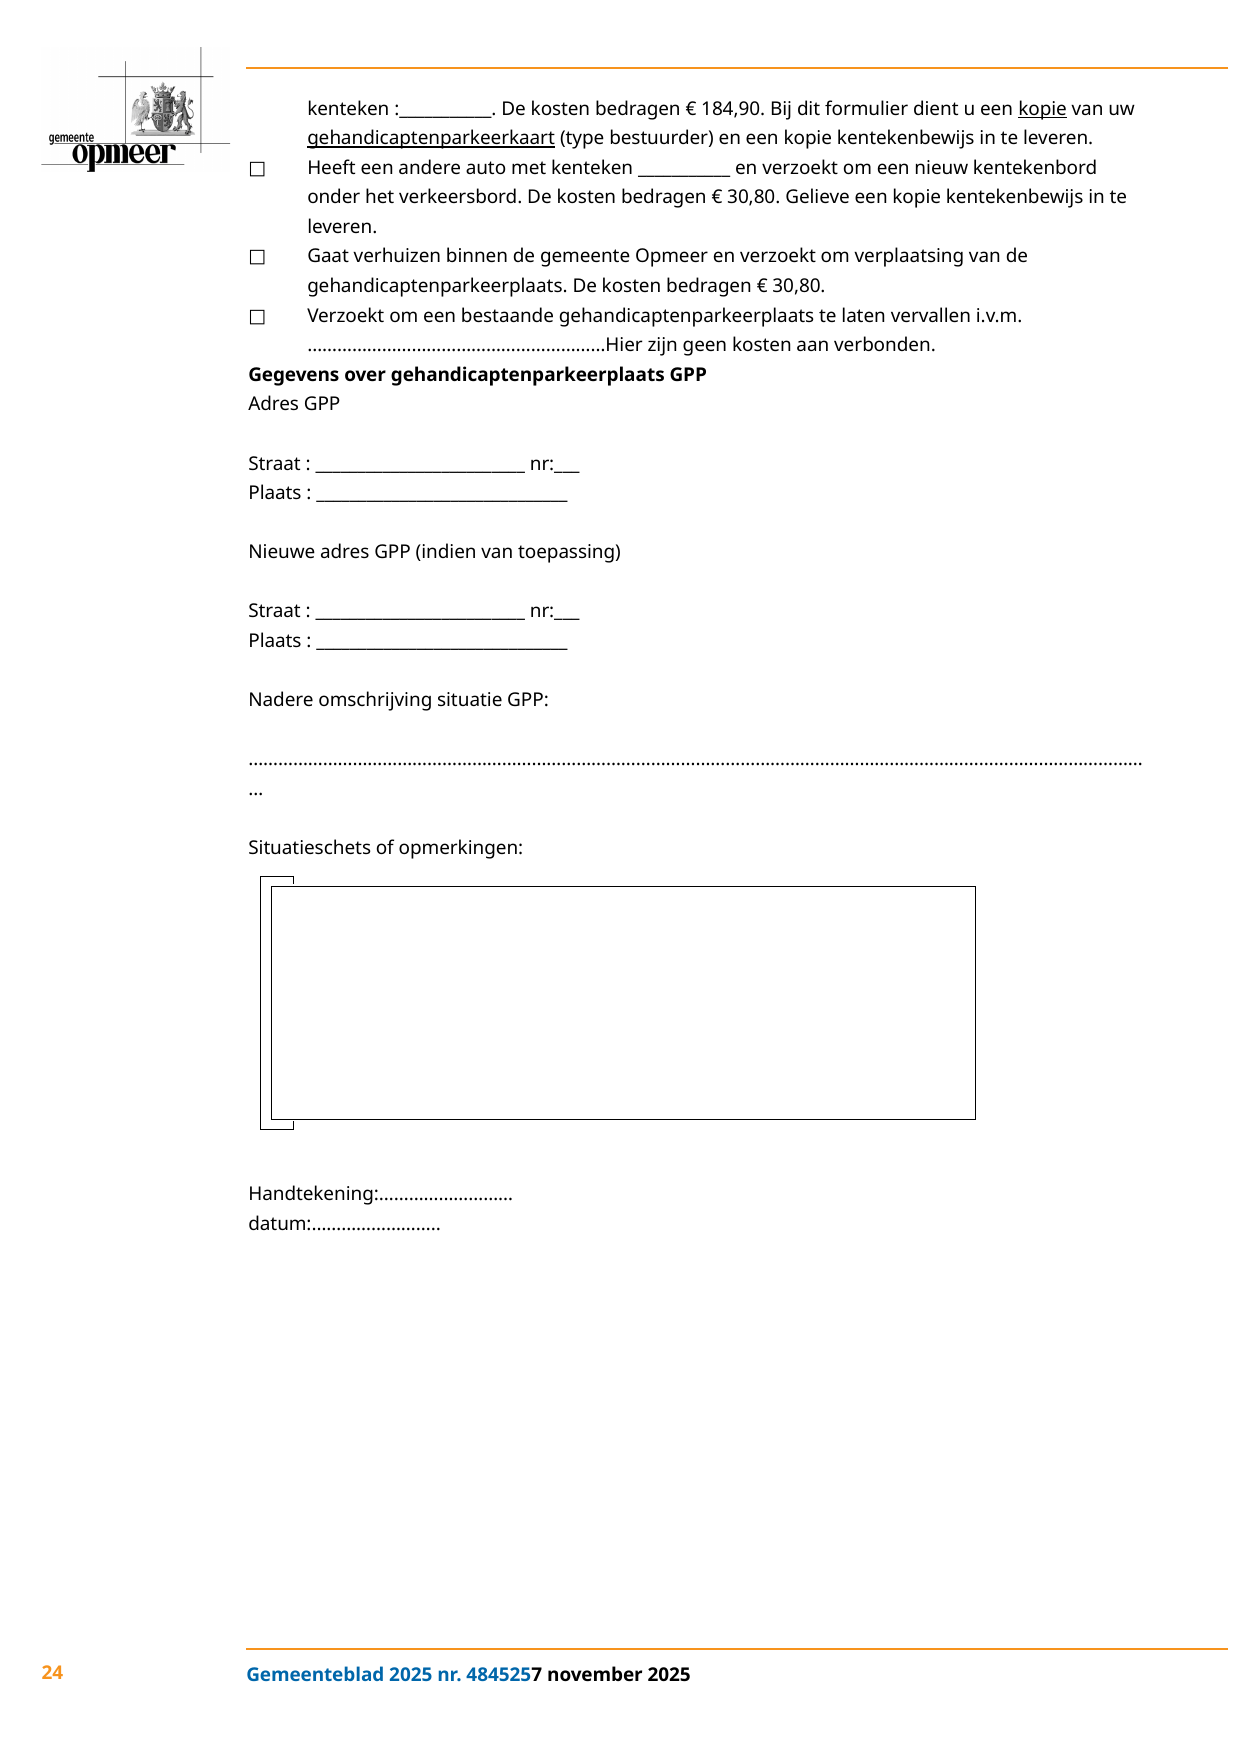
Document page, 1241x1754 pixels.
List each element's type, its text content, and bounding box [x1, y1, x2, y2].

text Handtekening:……………………… [248, 1180, 1152, 1206]
text datum:…………………….. [248, 1210, 1152, 1236]
list Verzoekt om een bestaande gehandicaptenparkeerplaats te laten vervallen i.v.m.……………………………………………………Hier zijn geen kosten aan verbonden. [248, 302, 1152, 357]
list Gaat verhuizen binnen de gemeente Opmeer en verzoekt om verplaatsing van de gehandicaptenparkeerplaats. De kosten bedragen € 30,80. [248, 243, 1152, 298]
text Adres GPP [248, 391, 1152, 416]
text Plaats : ______________________________ [248, 627, 1152, 653]
list kenteken :___________. De kosten bedragen € 184,90. Bij dit formulier dient u een kopie van uw gehandicaptenparkeerkaart (type bestuurder) en een kopie kentekenbewijs in te leveren. [248, 95, 1152, 150]
text ………………………………………………………………………………………………………………………………………………………………… [248, 746, 1152, 801]
list Heeft een andere auto met kenteken ___________ en verzoekt om een nieuw kentekenbord onder het verkeersbord. De kosten bedragen € 30,80. Gelieve een kopie kentekenbewijs in te leveren. [248, 154, 1152, 239]
picture [268, 884, 978, 1121]
text Straat : _________________________ nr:___ [248, 598, 1152, 623]
text Gegevens over gehandicaptenparkeerplaats GPP [248, 361, 1152, 387]
text Situatieschets of opmerkingen: [248, 834, 1152, 860]
picture [41, 47, 231, 172]
text Nadere omschrijving situatie GPP: [248, 686, 1152, 712]
text Straat : _________________________ nr:___ [248, 450, 1152, 476]
text Plaats : ______________________________ [248, 479, 1152, 505]
text Nieuwe adres GPP (indien van toepassing) [248, 538, 1152, 564]
